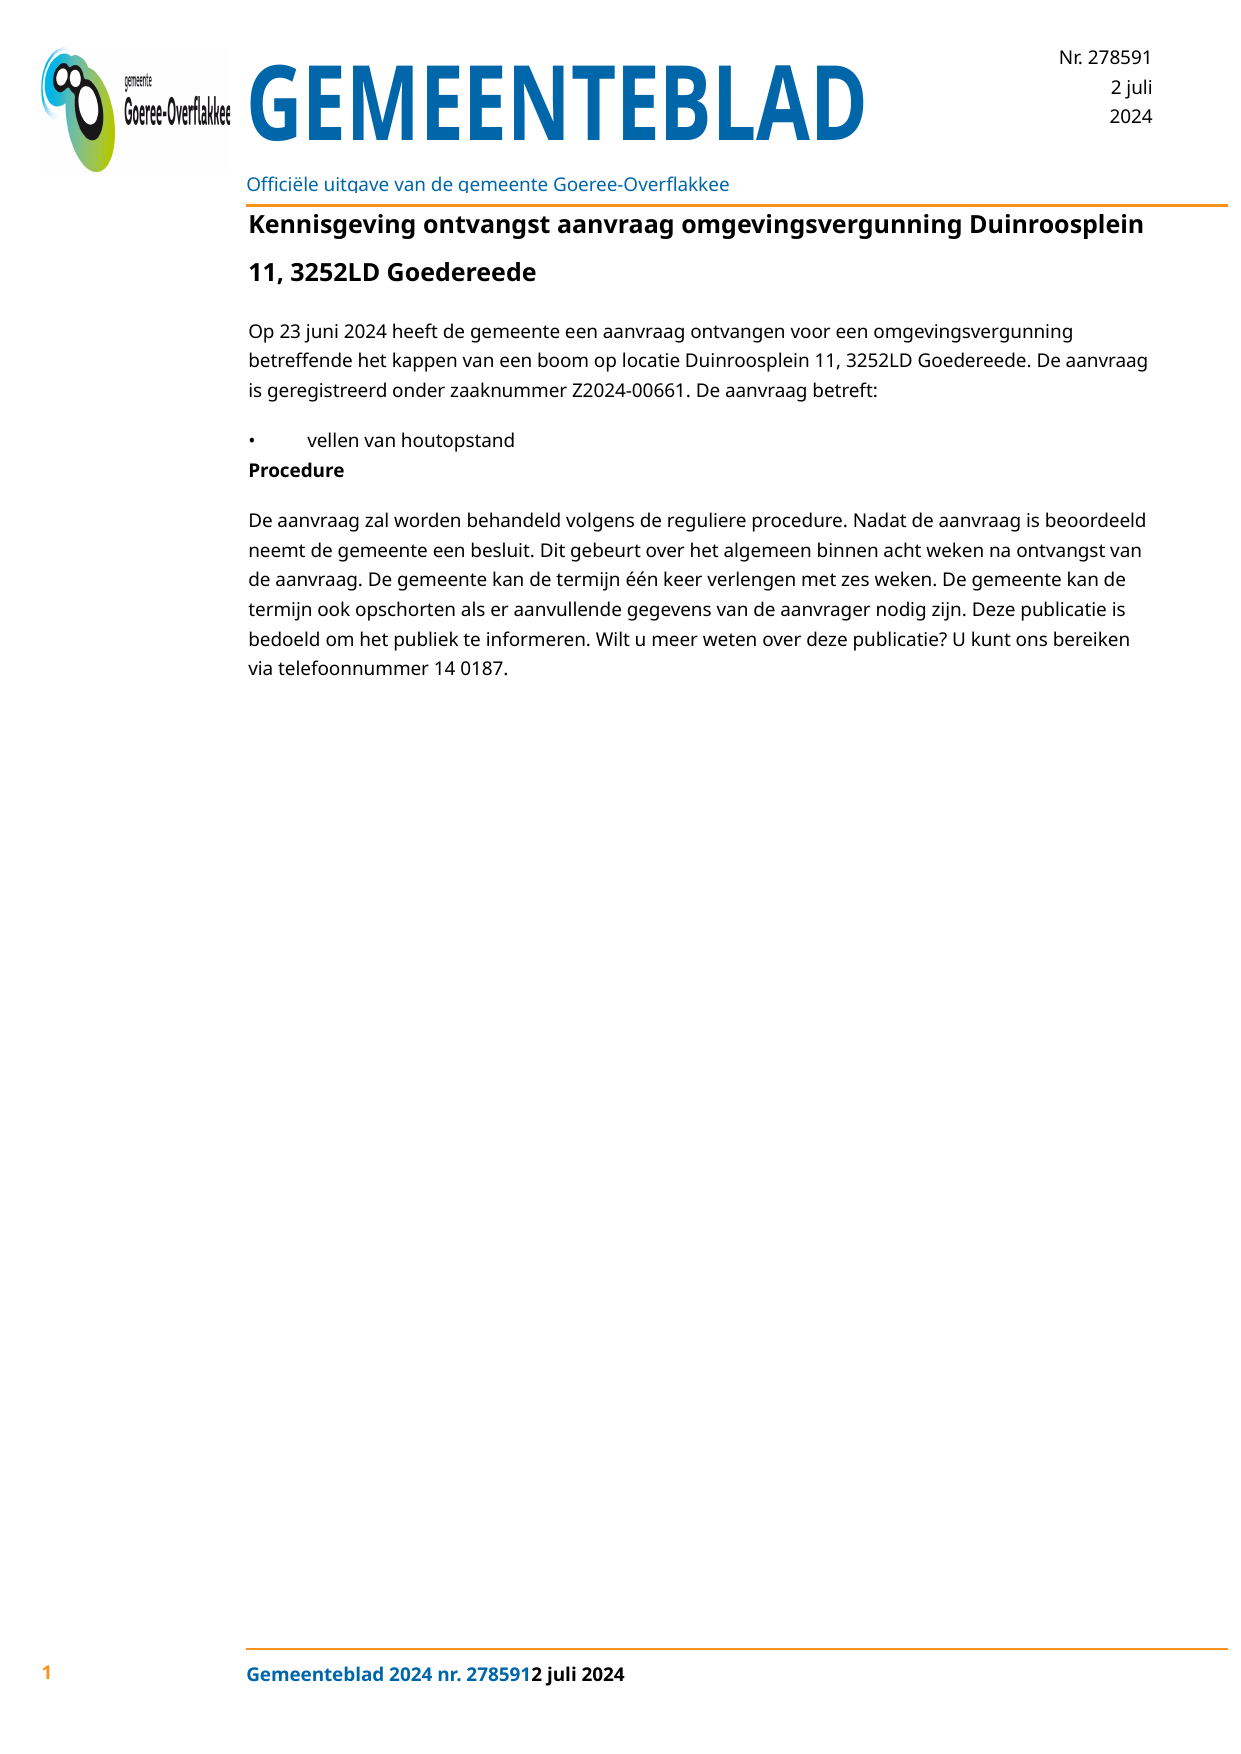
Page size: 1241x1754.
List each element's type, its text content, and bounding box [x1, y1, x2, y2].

text De aanvraag zal worden behandeld volgens de reguliere procedure. Nadat de aanvraag is beoordeeld neemt de gemeente een besluit. Dit gebeurt over het algemeen binnen acht weken na ontvangst van de aanvraag. De gemeente kan de termijn één keer verlengen met zes weken. De gemeente kan de termijn ook opschorten als er aanvullende gegevens van de aanvrager nodig zijn. Deze publicatie is bedoeld om het publiek te informeren. Wilt u meer weten over deze publicatie? U kunt ons bereiken via telefoonnummer 14 0187. [248, 507, 1152, 681]
list vellen van houtopstand [248, 427, 1152, 453]
text Op 23 juni 2024 heeft de gemeente een aanvraag ontvangen voor een omgevingsvergunning betreffende het kappen van een boom op locatie Duinroosplein 11, 3252LD Goedereede. De aanvraag is geregistreerd onder zaaknummer Z2024-00661. De aanvraag betreft: [248, 318, 1152, 403]
text Kennisgeving ontvangst aanvraag omgevingsvergunning Duinroosplein 11, 3252LD Goedereede [248, 207, 1152, 288]
picture [41, 47, 231, 172]
text Procedure [248, 457, 1152, 483]
